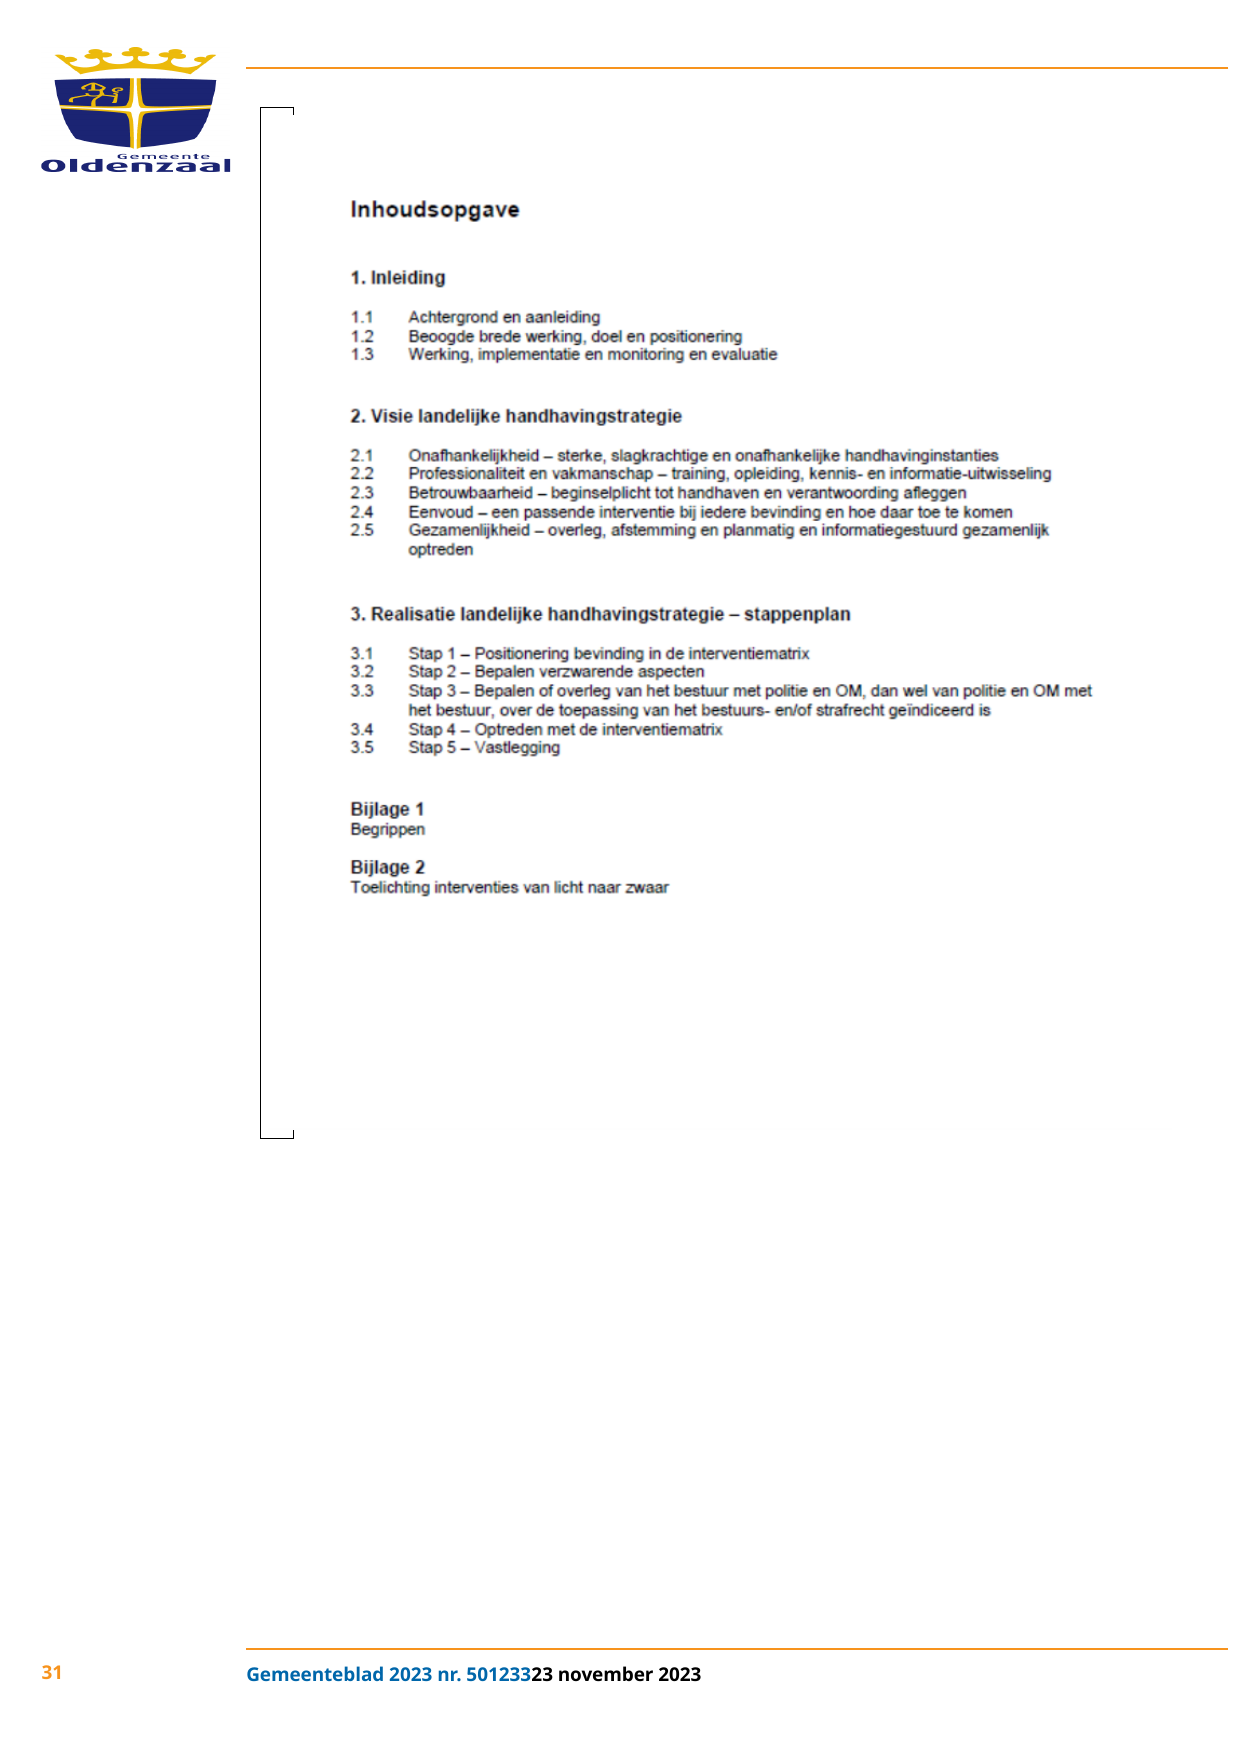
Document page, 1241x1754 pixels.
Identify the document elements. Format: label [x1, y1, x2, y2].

picture [41, 47, 231, 172]
picture [268, 115, 1173, 1130]
